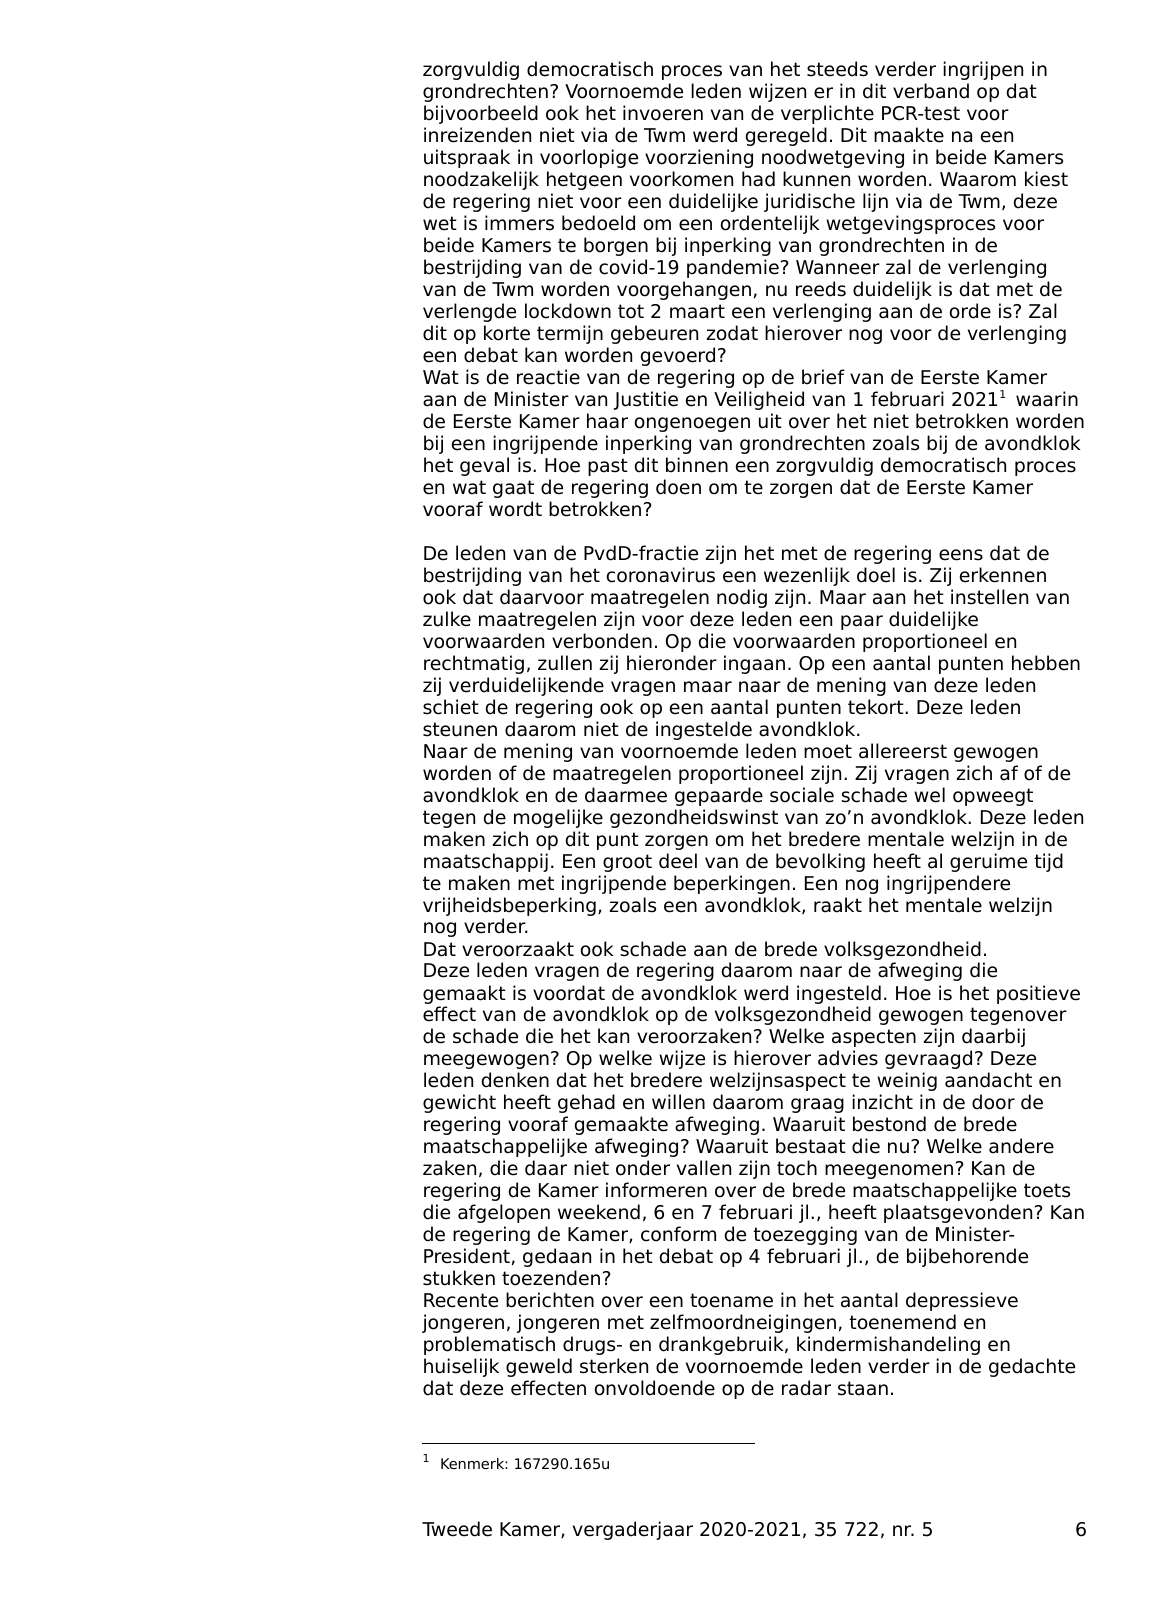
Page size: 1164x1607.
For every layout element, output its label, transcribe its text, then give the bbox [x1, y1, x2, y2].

text Naar de mening van voornoemde leden moet allereerst gewogen worden of de maatregelen proportioneel zijn. Zij vragen zich af of de avondklok en de daarmee gepaarde sociale schade wel opweegt tegen de mogelijke gezondheidswinst van zo’n avondklok. Deze leden maken zich op dit punt zorgen om het bredere mentale welzijn in de maatschappij. Een groot deel van de bevolking heeft al geruime tijd te maken met ingrijpende beperkingen. Een nog ingrijpendere vrijheidsbeperking, zoals een avondklok, raakt het mentale welzijn nog verder. [422, 741, 1087, 938]
text Kenmerk: 167290.165u [422, 1452, 1087, 1474]
text Dat veroorzaakt ook schade aan de brede volksgezondheid. [422, 938, 1087, 960]
text Deze leden vragen de regering daarom naar de afweging die gemaakt is voordat de avondklok werd ingesteld. Hoe is het positieve effect van de avondklok op de volksgezondheid gewogen tegenover de schade die het kan veroorzaken? Welke aspecten zijn daarbij meegewogen? Op welke wijze is hierover advies gevraagd? Deze leden denken dat het bredere welzijnsaspect te weinig aandacht en gewicht heeft gehad en willen daarom graag inzicht in de door de regering vooraf gemaakte afweging. Waaruit bestond de brede maatschappelijke afweging? Waaruit bestaat die nu? Welke andere zaken, die daar niet onder vallen zijn toch meegenomen? Kan de regering de Kamer informeren over de brede maatschappelijke toets die afgelopen weekend, 6 en 7 februari jl., heeft plaatsgevonden? Kan de regering de Kamer, conform de toezegging van de Minister-President, gedaan in het debat op 4 februari jl., de bijbehorende stukken toezenden? [422, 960, 1087, 1290]
text zorgvuldig democratisch proces van het steeds verder ingrijpen in grondrechten? Voornoemde leden wijzen er in dit verband op dat bijvoorbeeld ook het invoeren van de verplichte PCR-test voor inreizenden niet via de Twm werd geregeld. Dit maakte na een uitspraak in voorlopige voorziening noodwetgeving in beide Kamers noodzakelijk hetgeen voorkomen had kunnen worden. Waarom kiest de regering niet voor een duidelijke juridische lijn via de Twm, deze wet is immers bedoeld om een ordentelijk wetgevingsproces voor beide Kamers te borgen bij inperking van grondrechten in de bestrijding van de covid-19 pandemie? Wanneer zal de verlenging van de Twm worden voorgehangen, nu reeds duidelijk is dat met de verlengde lockdown tot 2 maart een verlenging aan de orde is? Zal dit op korte termijn gebeuren zodat hierover nog voor de verlenging een debat kan worden gevoerd? [422, 59, 1087, 367]
text Recente berichten over een toename in het aantal depressieve jongeren, jongeren met zelfmoordneigingen, toenemend en problematisch drugs- en drankgebruik, kindermishandeling en huiselijk geweld sterken de voornoemde leden verder in de gedachte dat deze effecten onvoldoende op de radar staan. [422, 1290, 1087, 1400]
text Wat is de reactie van de regering op de brief van de Eerste Kamer aan de Minister van Justitie en Veiligheid van 1 februari 2021 waarin de Eerste Kamer haar ongenoegen uit over het niet betrokken worden bij een ingrijpende inperking van grondrechten zoals bij de avondklok het geval is. Hoe past dit binnen een zorgvuldig democratisch proces en wat gaat de regering doen om te zorgen dat de Eerste Kamer vooraf wordt betrokken? [422, 367, 1087, 521]
text De leden van de PvdD-fractie zijn het met de regering eens dat de bestrijding van het coronavirus een wezenlijk doel is. Zij erkennen ook dat daarvoor maatregelen nodig zijn. Maar aan het instellen van zulke maatregelen zijn voor deze leden een paar duidelijke voorwaarden verbonden. Op die voorwaarden proportioneel en rechtmatig, zullen zij hieronder ingaan. Op een aantal punten hebben zij verduidelijkende vragen maar naar de mening van deze leden schiet de regering ook op een aantal punten tekort. Deze leden steunen daarom niet de ingestelde avondklok. [422, 543, 1087, 741]
